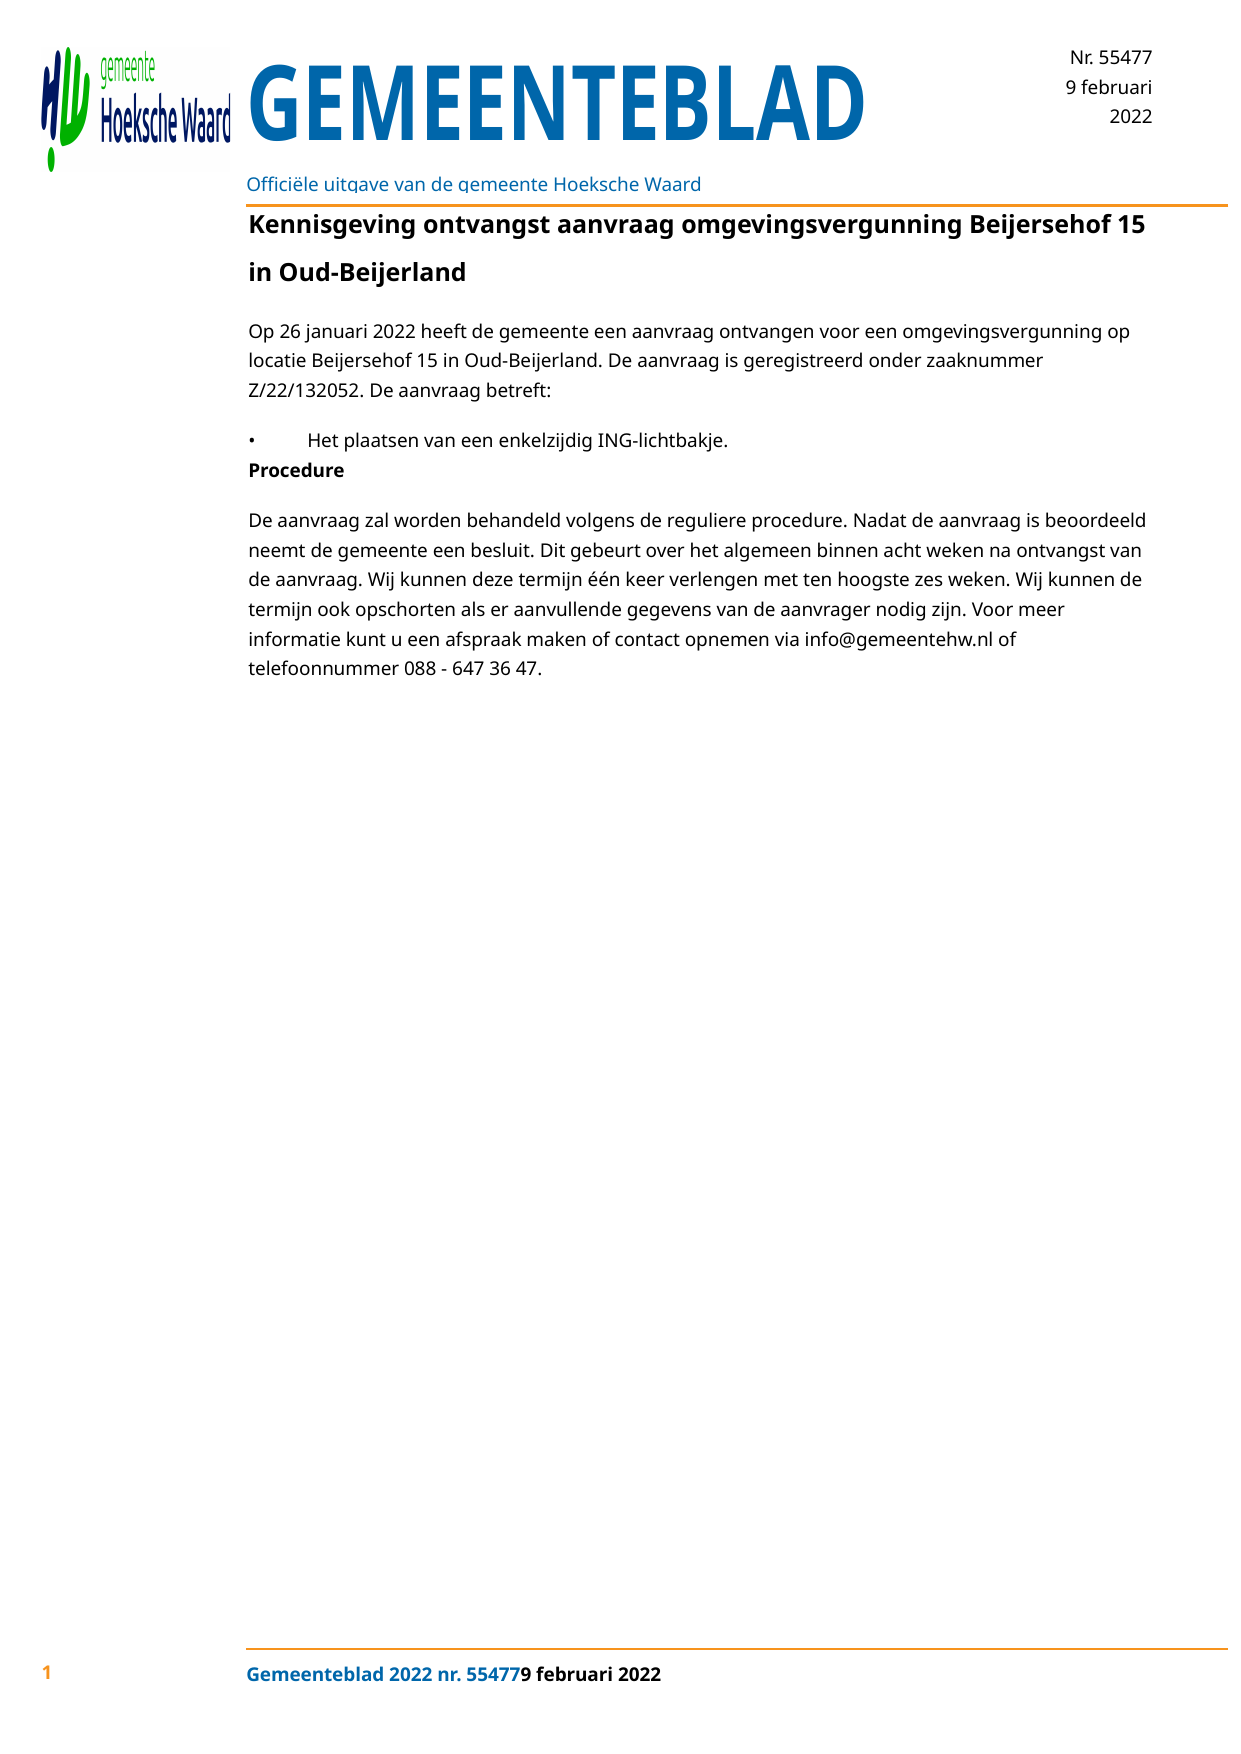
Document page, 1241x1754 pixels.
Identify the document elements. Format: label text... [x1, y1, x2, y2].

text Procedure [248, 457, 1152, 483]
text Op 26 januari 2022 heeft de gemeente een aanvraag ontvangen voor een omgevingsvergunning op locatie Beijersehof 15 in Oud-Beijerland. De aanvraag is geregistreerd onder zaaknummer Z/22/132052. De aanvraag betreft: [248, 318, 1152, 403]
text De aanvraag zal worden behandeld volgens de reguliere procedure. Nadat de aanvraag is beoordeeld neemt de gemeente een besluit. Dit gebeurt over het algemeen binnen acht weken na ontvangst van de aanvraag. Wij kunnen deze termijn één keer verlengen met ten hoogste zes weken. Wij kunnen de termijn ook opschorten als er aanvullende gegevens van de aanvrager nodig zijn. Voor meer informatie kunt u een afspraak maken of contact opnemen via info@gemeentehw.nl of telefoonnummer 088 - 647 36 47. [248, 507, 1152, 681]
picture [41, 47, 231, 172]
text Kennisgeving ontvangst aanvraag omgevingsvergunning Beijersehof 15 in Oud-Beijerland [248, 207, 1152, 288]
list Het plaatsen van een enkelzijdig ING-lichtbakje. [248, 427, 1152, 453]
